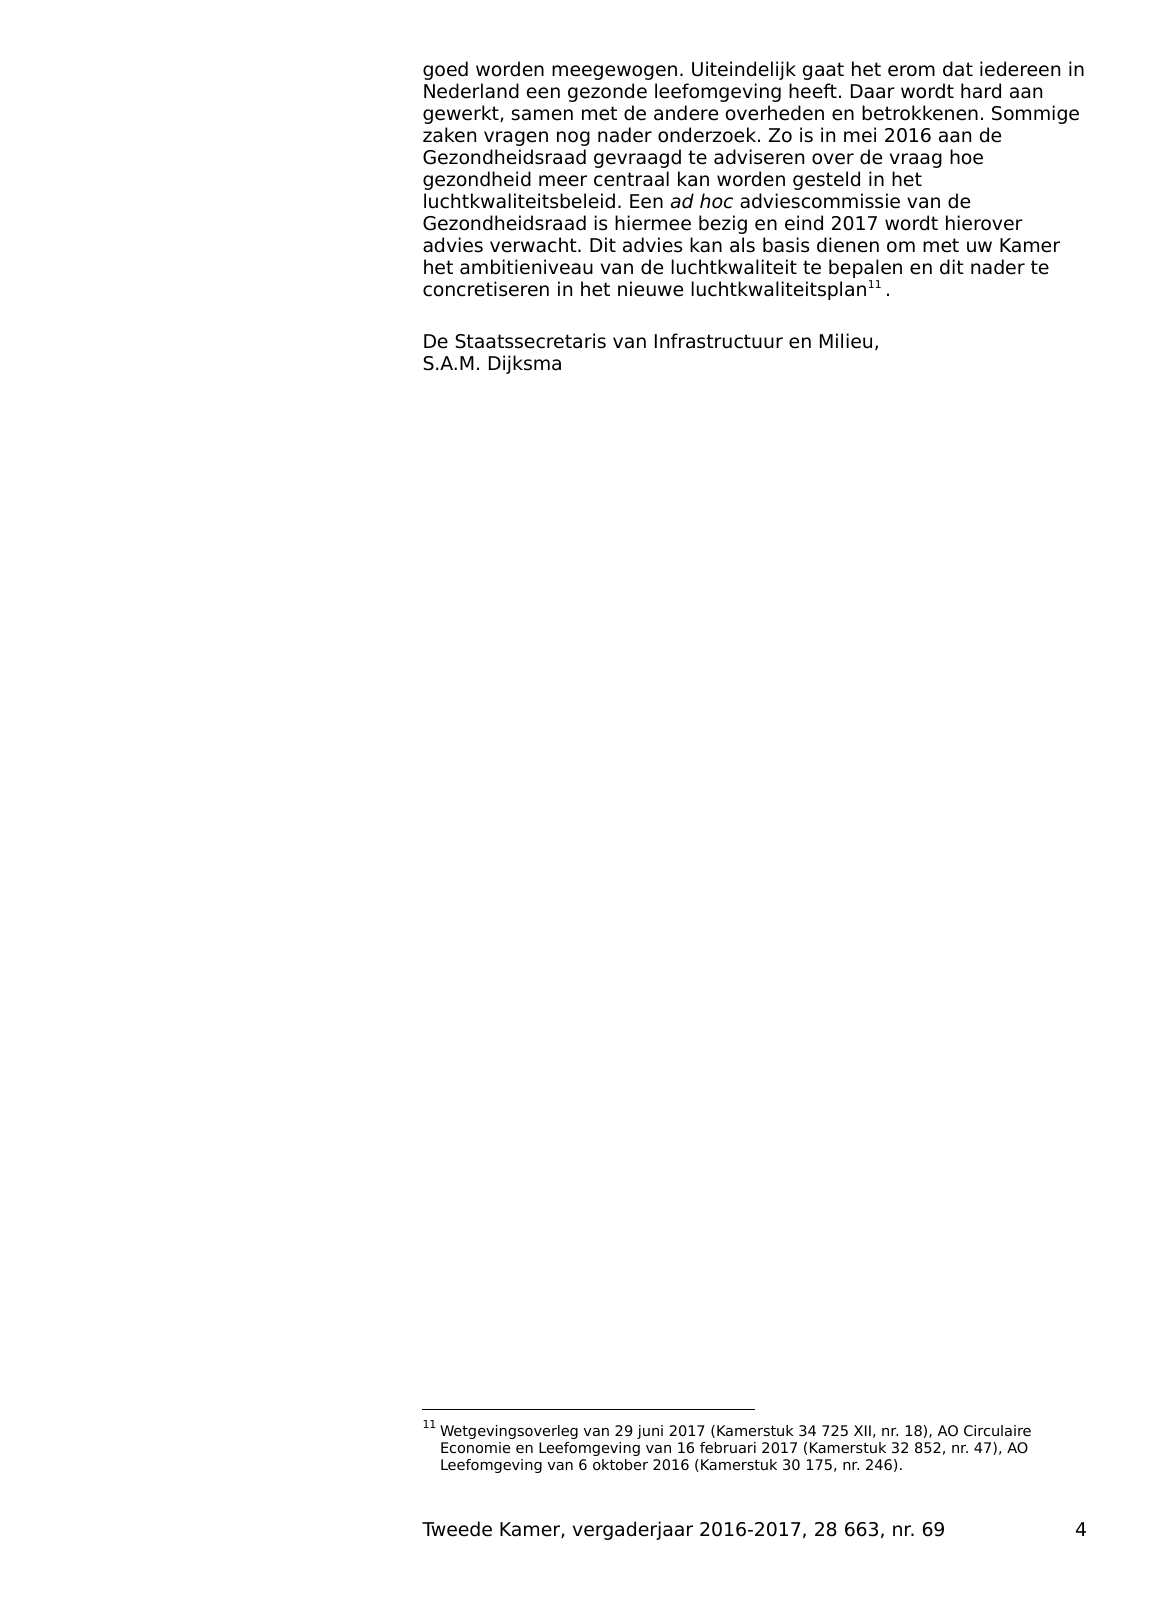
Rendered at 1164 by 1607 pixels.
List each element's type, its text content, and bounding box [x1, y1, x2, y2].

text Wetgevingsoverleg van 29 juni 2017 (Kamerstuk 34 725 XII, nr. 18), AO Circulaire Economie en Leefomgeving van 16 februari 2017 (Kamerstuk 32 852, nr. 47), AO Leefomgeving van 6 oktober 2016 (Kamerstuk 30 175, nr. 246). [422, 1418, 1087, 1474]
text goed worden meegewogen. Uiteindelijk gaat het erom dat iedereen in Nederland een gezonde leefomgeving heeft. Daar wordt hard aan gewerkt, samen met de andere overheden en betrokkenen. Sommige zaken vragen nog nader onderzoek. Zo is in mei 2016 aan de Gezondheidsraad gevraagd te adviseren over de vraag hoe gezondheid meer centraal kan worden gesteld in het luchtkwaliteitsbeleid. Een ad hoc adviescommissie van de Gezondheidsraad is hiermee bezig en eind 2017 wordt hierover advies verwacht. Dit advies kan als basis dienen om met uw Kamer het ambitieniveau van de luchtkwaliteit te bepalen en dit nader te concretiseren in het nieuwe luchtkwaliteitsplan. [422, 59, 1087, 301]
text De Staatssecretaris van Infrastructuur en Milieu, S.A.M. Dijksma [422, 331, 1087, 375]
